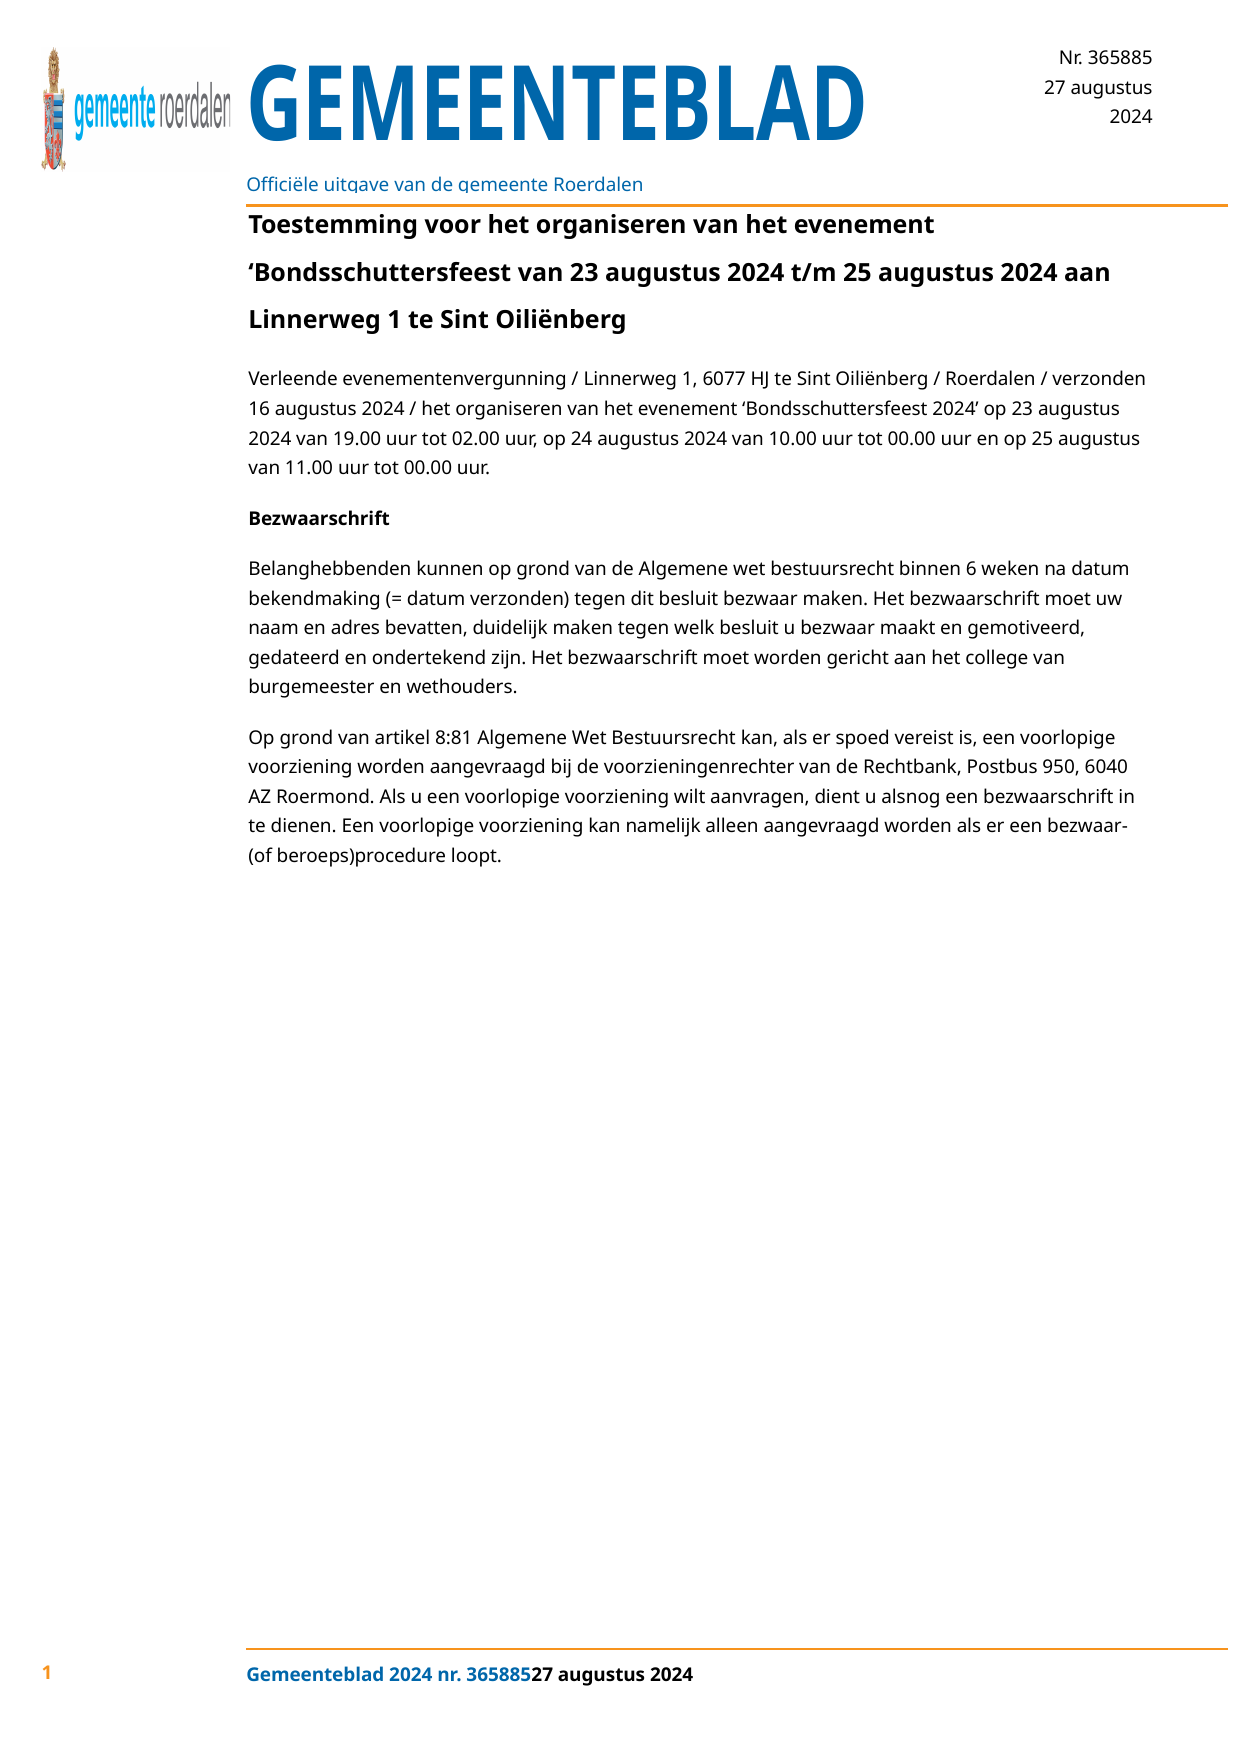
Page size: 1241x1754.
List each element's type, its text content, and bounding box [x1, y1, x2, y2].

text Verleende evenementenvergunning / Linnerweg 1, 6077 HJ te Sint Oiliënberg / Roerdalen / verzonden 16 augustus 2024 / het organiseren van het evenement ‘Bondsschuttersfeest 2024’ op 23 augustus 2024 van 19.00 uur tot 02.00 uur, op 24 augustus 2024 van 10.00 uur tot 00.00 uur en op 25 augustus van 11.00 uur tot 00.00 uur. [248, 366, 1152, 480]
picture [41, 47, 231, 172]
text Op grond van artikel 8:81 Algemene Wet Bestuursrecht kan, als er spoed vereist is, een voorlopige voorziening worden aangevraagd bij de voorzieningenrechter van de Rechtbank, Postbus 950, 6040 AZ Roermond. Als u een voorlopige voorziening wilt aanvragen, dient u alsnog een bezwaarschrift in te dienen. Een voorlopige voorziening kan namelijk alleen aangevraagd worden als er een bezwaar- (of beroeps)procedure loopt. [248, 724, 1152, 868]
text Belanghebbenden kunnen op grond van de Algemene wet bestuursrecht binnen 6 weken na datum bekendmaking (= datum verzonden) tegen dit besluit bezwaar maken. Het bezwaarschrift moet uw naam en adres bevatten, duidelijk maken tegen welk besluit u bezwaar maakt en gemotiveerd, gedateerd en ondertekend zijn. Het bezwaarschrift moet worden gericht aan het college van burgemeester en wethouders. [248, 555, 1152, 699]
text Toestemming voor het organiseren van het evenement ‘Bondsschuttersfeest van 23 augustus 2024 t/m 25 augustus 2024 aan Linnerweg 1 te Sint Oiliënberg [248, 207, 1152, 336]
text Bezwaarschrift [248, 505, 1152, 530]
